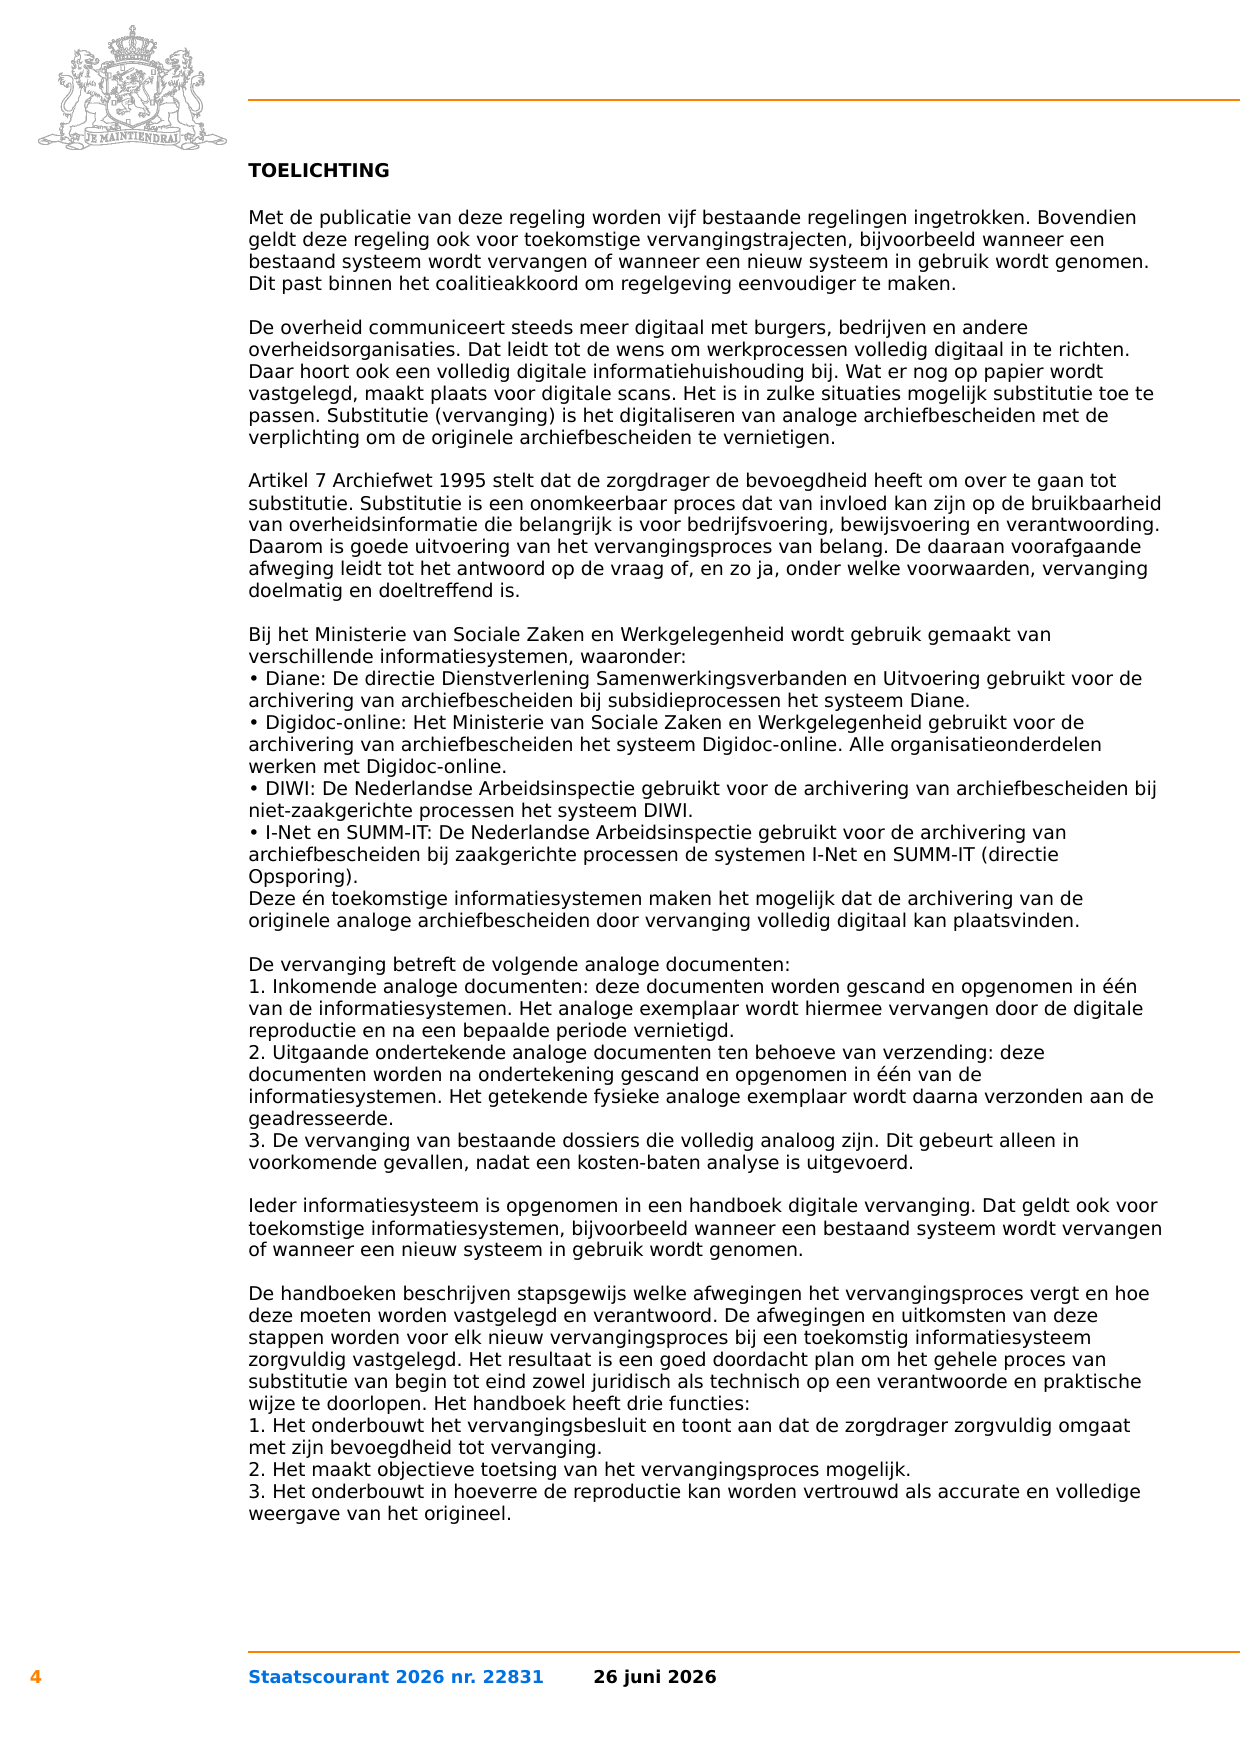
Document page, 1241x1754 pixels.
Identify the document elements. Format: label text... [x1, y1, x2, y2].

text Ieder informatiesysteem is opgenomen in een handboek digitale vervanging. Dat geldt ook voor toekomstige informatiesystemen, bijvoorbeeld wanneer een bestaand systeem wordt vervangen of wanneer een nieuw systeem in gebruik wordt genomen. [248, 1195, 1163, 1261]
text • DIWI: De Nederlandse Arbeidsinspectie gebruikt voor de archivering van archiefbescheiden bij niet-zaakgerichte processen het systeem DIWI. [248, 778, 1163, 822]
text Artikel 7 Archiefwet 1995 stelt dat de zorgdrager de bevoegdheid heeft om over te gaan tot substitutie. Substitutie is een onomkeerbaar proces dat van invloed kan zijn op de bruikbaarheid van overheidsinformatie die belangrijk is voor bedrijfsvoering, bewijsvoering en verantwoording. Daarom is goede uitvoering van het vervangingsproces van belang. De daaraan voorafgaande afweging leidt tot het antwoord op de vraag of, en zo ja, onder welke voorwaarden, vervanging doelmatig en doeltreffend is. [248, 470, 1163, 602]
text Deze én toekomstige informatiesystemen maken het mogelijk dat de archivering van de originele analoge archiefbescheiden door vervanging volledig digitaal kan plaatsvinden. [248, 888, 1163, 932]
text De handboeken beschrijven stapsgewijs welke afwegingen het vervangingsproces vergt en hoe deze moeten worden vastgelegd en verantwoord. De afwegingen en uitkomsten van deze stappen worden voor elk nieuw vervangingsproces bij een toekomstig informatiesysteem zorgvuldig vastgelegd. Het resultaat is een goed doordacht plan om het gehele proces van substitutie van begin tot eind zowel juridisch als technisch op een verantwoorde en praktische wijze te doorlopen. Het handboek heeft drie functies: [248, 1283, 1163, 1415]
text De vervanging betreft de volgende analoge documenten: [248, 954, 1163, 976]
text 2. Het maakt objectieve toetsing van het vervangingsproces mogelijk. [248, 1459, 1163, 1481]
text Bij het Ministerie van Sociale Zaken en Werkgelegenheid wordt gebruik gemaakt van verschillende informatiesystemen, waaronder: [248, 624, 1163, 668]
text • Digidoc-online: Het Ministerie van Sociale Zaken en Werkgelegenheid gebruikt voor de archivering van archiefbescheiden het systeem Digidoc-online. Alle organisatieonderdelen werken met Digidoc-online. [248, 712, 1163, 778]
subtitle TOELICHTING [248, 160, 1163, 182]
text De overheid communiceert steeds meer digitaal met burgers, bedrijven en andere overheidsorganisaties. Dat leidt tot de wens om werkprocessen volledig digitaal in te richten. Daar hoort ook een volledig digitale informatiehuishouding bij. Wat er nog op papier wordt vastgelegd, maakt plaats voor digitale scans. Het is in zulke situaties mogelijk substitutie toe te passen. Substitutie (vervanging) is het digitaliseren van analoge archiefbescheiden met de verplichting om de originele archiefbescheiden te vernietigen. [248, 317, 1163, 448]
text 1. Het onderbouwt het vervangingsbesluit en toont aan dat de zorgdrager zorgvuldig omgaat met zijn bevoegdheid tot vervanging. [248, 1415, 1163, 1459]
text 3. De vervanging van bestaande dossiers die volledig analoog zijn. Dit gebeurt alleen in voorkomende gevallen, nadat een kosten-baten analyse is uitgevoerd. [248, 1129, 1163, 1173]
text 2. Uitgaande ondertekende analoge documenten ten behoeve van verzending: deze documenten worden na ondertekening gescand en opgenomen in één van de informatiesystemen. Het getekende fysieke analoge exemplaar wordt daarna verzonden aan de geadresseerde. [248, 1042, 1163, 1129]
picture [38, 25, 227, 150]
text 1. Inkomende analoge documenten: deze documenten worden gescand en opgenomen in één van de informatiesystemen. Het analoge exemplaar wordt hiermee vervangen door de digitale reproductie en na een bepaalde periode vernietigd. [248, 976, 1163, 1042]
text Met de publicatie van deze regeling worden vijf bestaande regelingen ingetrokken. Bovendien geldt deze regeling ook voor toekomstige vervangingstrajecten, bijvoorbeeld wanneer een bestaand systeem wordt vervangen of wanneer een nieuw systeem in gebruik wordt genomen. Dit past binnen het coalitieakkoord om regelgeving eenvoudiger te maken. [248, 207, 1163, 295]
text • Diane: De directie Dienstverlening Samenwerkingsverbanden en Uitvoering gebruikt voor de archivering van archiefbescheiden bij subsidieprocessen het systeem Diane. [248, 668, 1163, 712]
text 3. Het onderbouwt in hoeverre de reproductie kan worden vertrouwd als accurate en volledige weergave van het origineel. [248, 1481, 1163, 1525]
text • I-Net en SUMM-IT: De Nederlandse Arbeidsinspectie gebruikt voor de archivering van archiefbescheiden bij zaakgerichte processen de systemen I-Net en SUMM-IT (directie Opsporing). [248, 822, 1163, 888]
